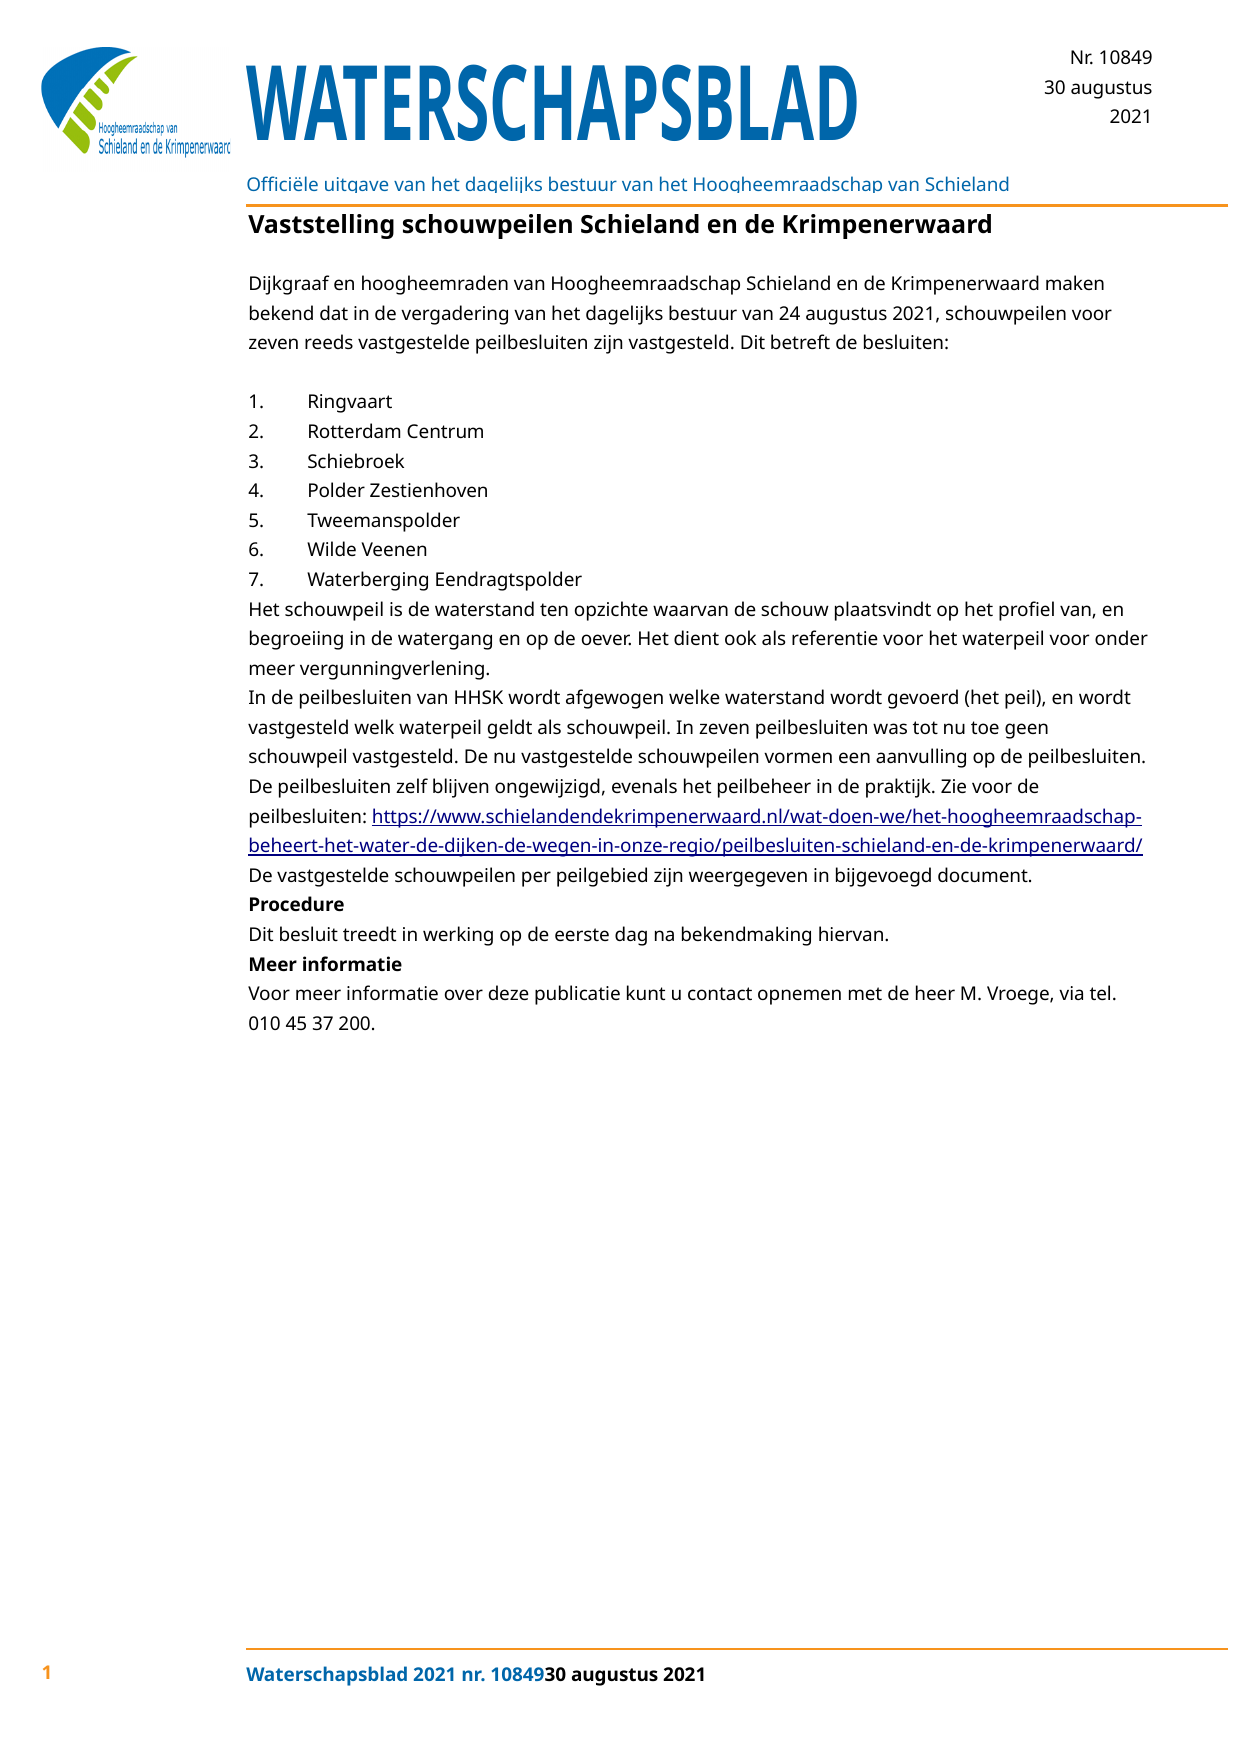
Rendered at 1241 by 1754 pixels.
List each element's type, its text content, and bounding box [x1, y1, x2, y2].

text Meer informatie [248, 951, 1152, 976]
text Dit besluit treedt in werking op de eerste dag na bekendmaking hiervan. [248, 921, 1152, 947]
list Rotterdam Centrum [248, 418, 1152, 444]
list Schiebroek [248, 448, 1152, 473]
list Wilde Veenen [248, 537, 1152, 562]
list Polder Zestienhoven [248, 477, 1152, 503]
list Ringvaart [248, 389, 1152, 414]
picture [41, 47, 231, 172]
text De vastgestelde schouwpeilen per peilgebied zijn weergegeven in bijgevoegd document. [248, 862, 1152, 888]
text Voor meer informatie over deze publicatie kunt u contact opnemen met de heer M. Vroege, via tel. 010 45 37 200. [248, 980, 1152, 1036]
text Procedure [248, 892, 1152, 917]
list Waterberging Eendragtspolder [248, 566, 1152, 592]
text Het schouwpeil is de waterstand ten opzichte waarvan de schouw plaatsvindt op het profiel van, en begroeiing in de watergang en op de oever. Het dient ook als referentie voor het waterpeil voor onder meer vergunningverlening. [248, 596, 1152, 681]
list Tweemanspolder [248, 507, 1152, 533]
text In de peilbesluiten van HHSK wordt afgewogen welke waterstand wordt gevoerd (het peil), en wordt vastgesteld welk waterpeil geldt als schouwpeil. In zeven peilbesluiten was tot nu toe geen schouwpeil vastgesteld. De nu vastgestelde schouwpeilen vormen een aanvulling op de peilbesluiten. De peilbesluiten zelf blijven ongewijzigd, evenals het peilbeheer in de praktijk. Zie voor de peilbesluiten: https://www.schielandendekrimpenerwaard.nl/wat-doen-we/het-hoogheemraadschap-beheert-het-water-de-dijken-de-wegen-in-onze-regio/peilbesluiten-schieland-en-de-krimpenerwaard/ [248, 684, 1152, 858]
text Vaststelling schouwpeilen Schieland en de Krimpenerwaard [248, 207, 1152, 241]
text Dijkgraaf en hoogheemraden van Hoogheemraadschap Schieland en de Krimpenerwaard maken bekend dat in de vergadering van het dagelijks bestuur van 24 augustus 2021, schouwpeilen voor zeven reeds vastgestelde peilbesluiten zijn vastgesteld. Dit betreft de besluiten: [248, 270, 1152, 355]
